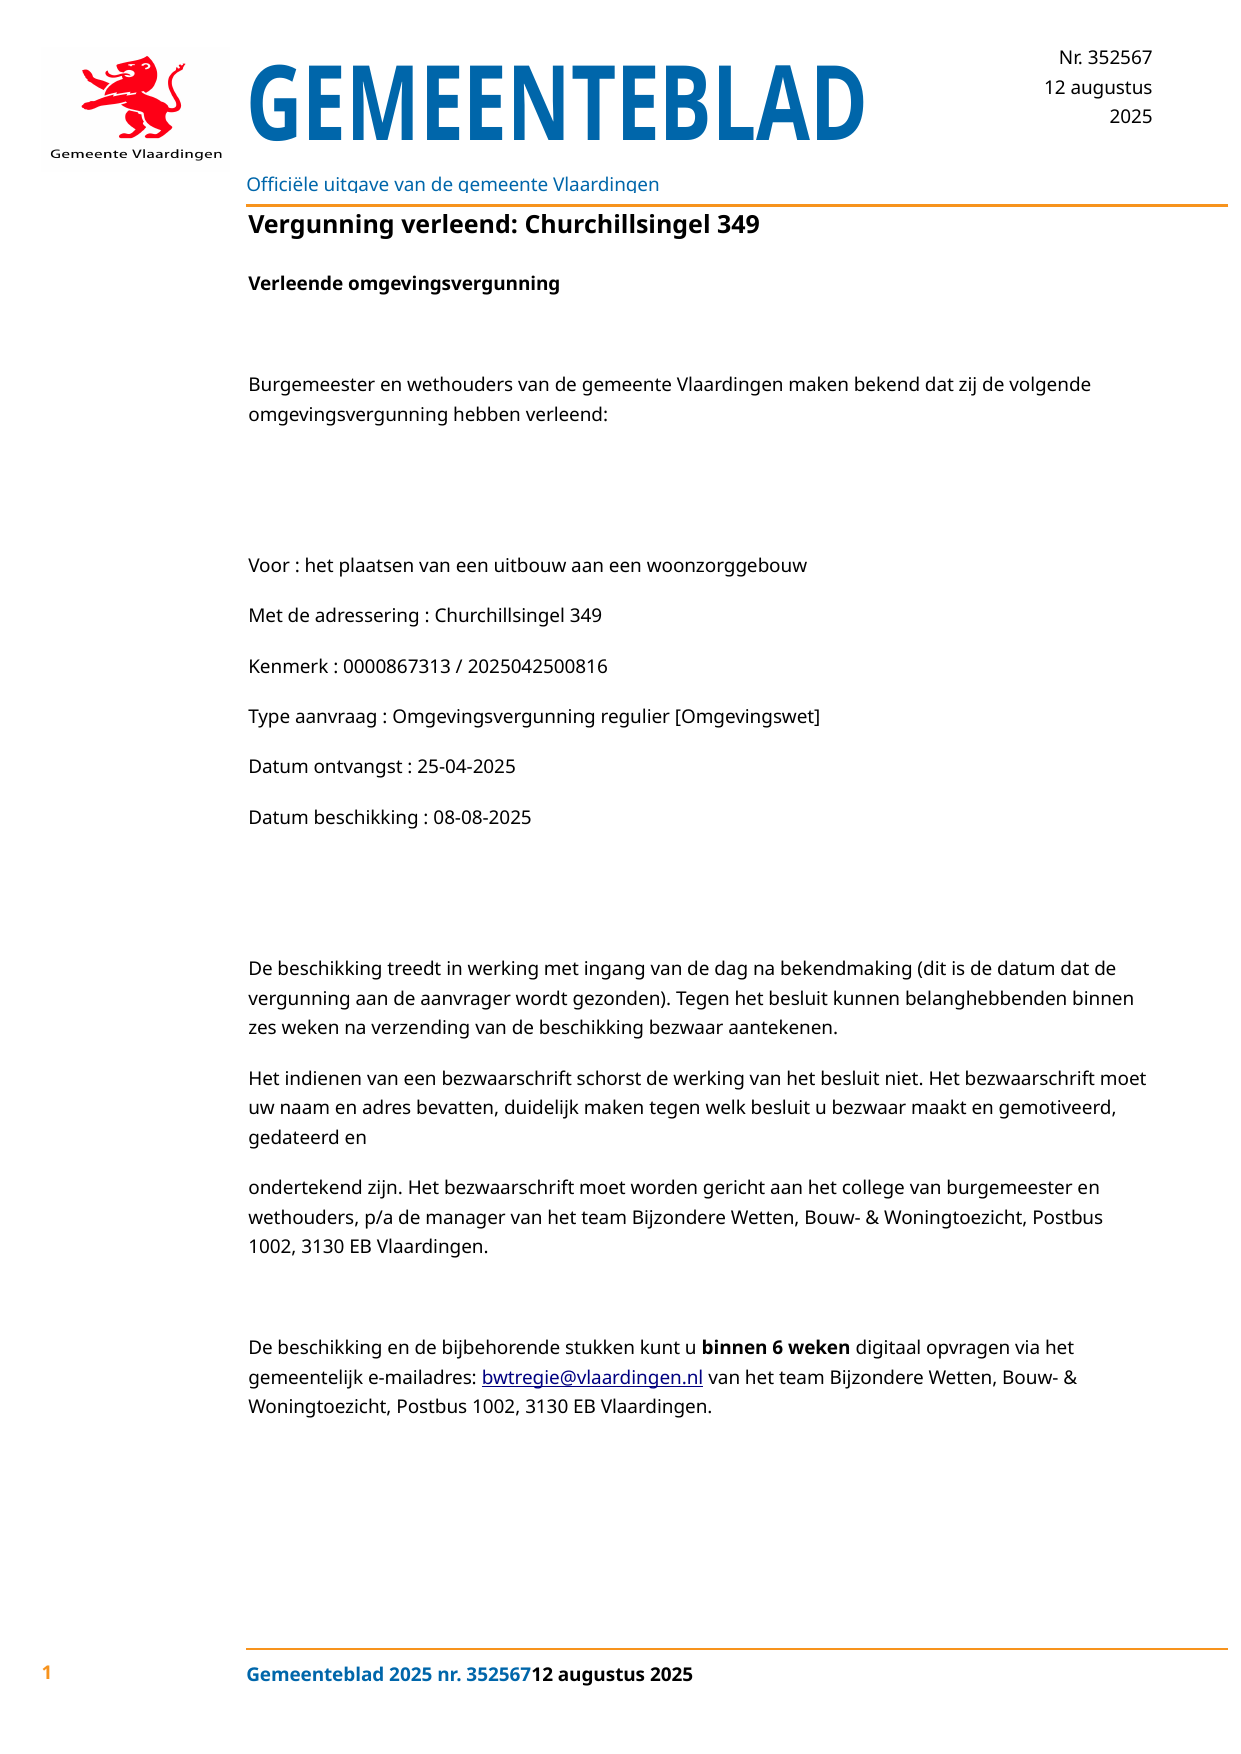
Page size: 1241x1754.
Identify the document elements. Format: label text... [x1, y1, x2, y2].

text Datum ontvangst : 25-04-2025 [248, 754, 1152, 779]
text Voor : het plaatsen van een uitbouw aan een woonzorggebouw [248, 552, 1152, 578]
text Kenmerk : 0000867313 / 2025042500816 [248, 653, 1152, 678]
text De beschikking en de bijbehorende stukken kunt u binnen 6 weken digitaal opvragen via het gemeentelijk e-mailadres: bwtregie@vlaardingen.nl van het team Bijzondere Wetten, Bouw- & Woningtoezicht, Postbus 1002, 3130 EB Vlaardingen. [248, 1334, 1152, 1419]
text Verleende omgevingsvergunning [248, 270, 1152, 296]
text Type aanvraag : Omgevingsvergunning regulier [Omgevingswet] [248, 703, 1152, 729]
text Vergunning verleend: Churchillsingel 349 [248, 207, 1152, 241]
text Met de adressering : Churchillsingel 349 [248, 602, 1152, 628]
picture [41, 47, 231, 172]
text ondertekend zijn. Het bezwaarschrift moet worden gericht aan het college van burgemeester en wethouders, p/a de manager van het team Bijzondere Wetten, Bouw- & Woningtoezicht, Postbus 1002, 3130 EB Vlaardingen. [248, 1174, 1152, 1259]
text Het indienen van een bezwaarschrift schorst de werking van het besluit niet. Het bezwaarschrift moet uw naam en adres bevatten, duidelijk maken tegen welk besluit u bezwaar maakt en gemotiveerd, gedateerd en [248, 1065, 1152, 1150]
text Datum beschikking : 08-08-2025 [248, 804, 1152, 830]
text Burgemeester en wethouders van de gemeente Vlaardingen maken bekend dat zij de volgende omgevingsvergunning hebben verleend: [248, 371, 1152, 426]
text De beschikking treedt in werking met ingang van de dag na bekendmaking (dit is de datum dat de vergunning aan de aanvrager wordt gezonden). Tegen het besluit kunnen belanghebbenden binnen zes weken na verzending van de beschikking bezwaar aantekenen. [248, 955, 1152, 1040]
